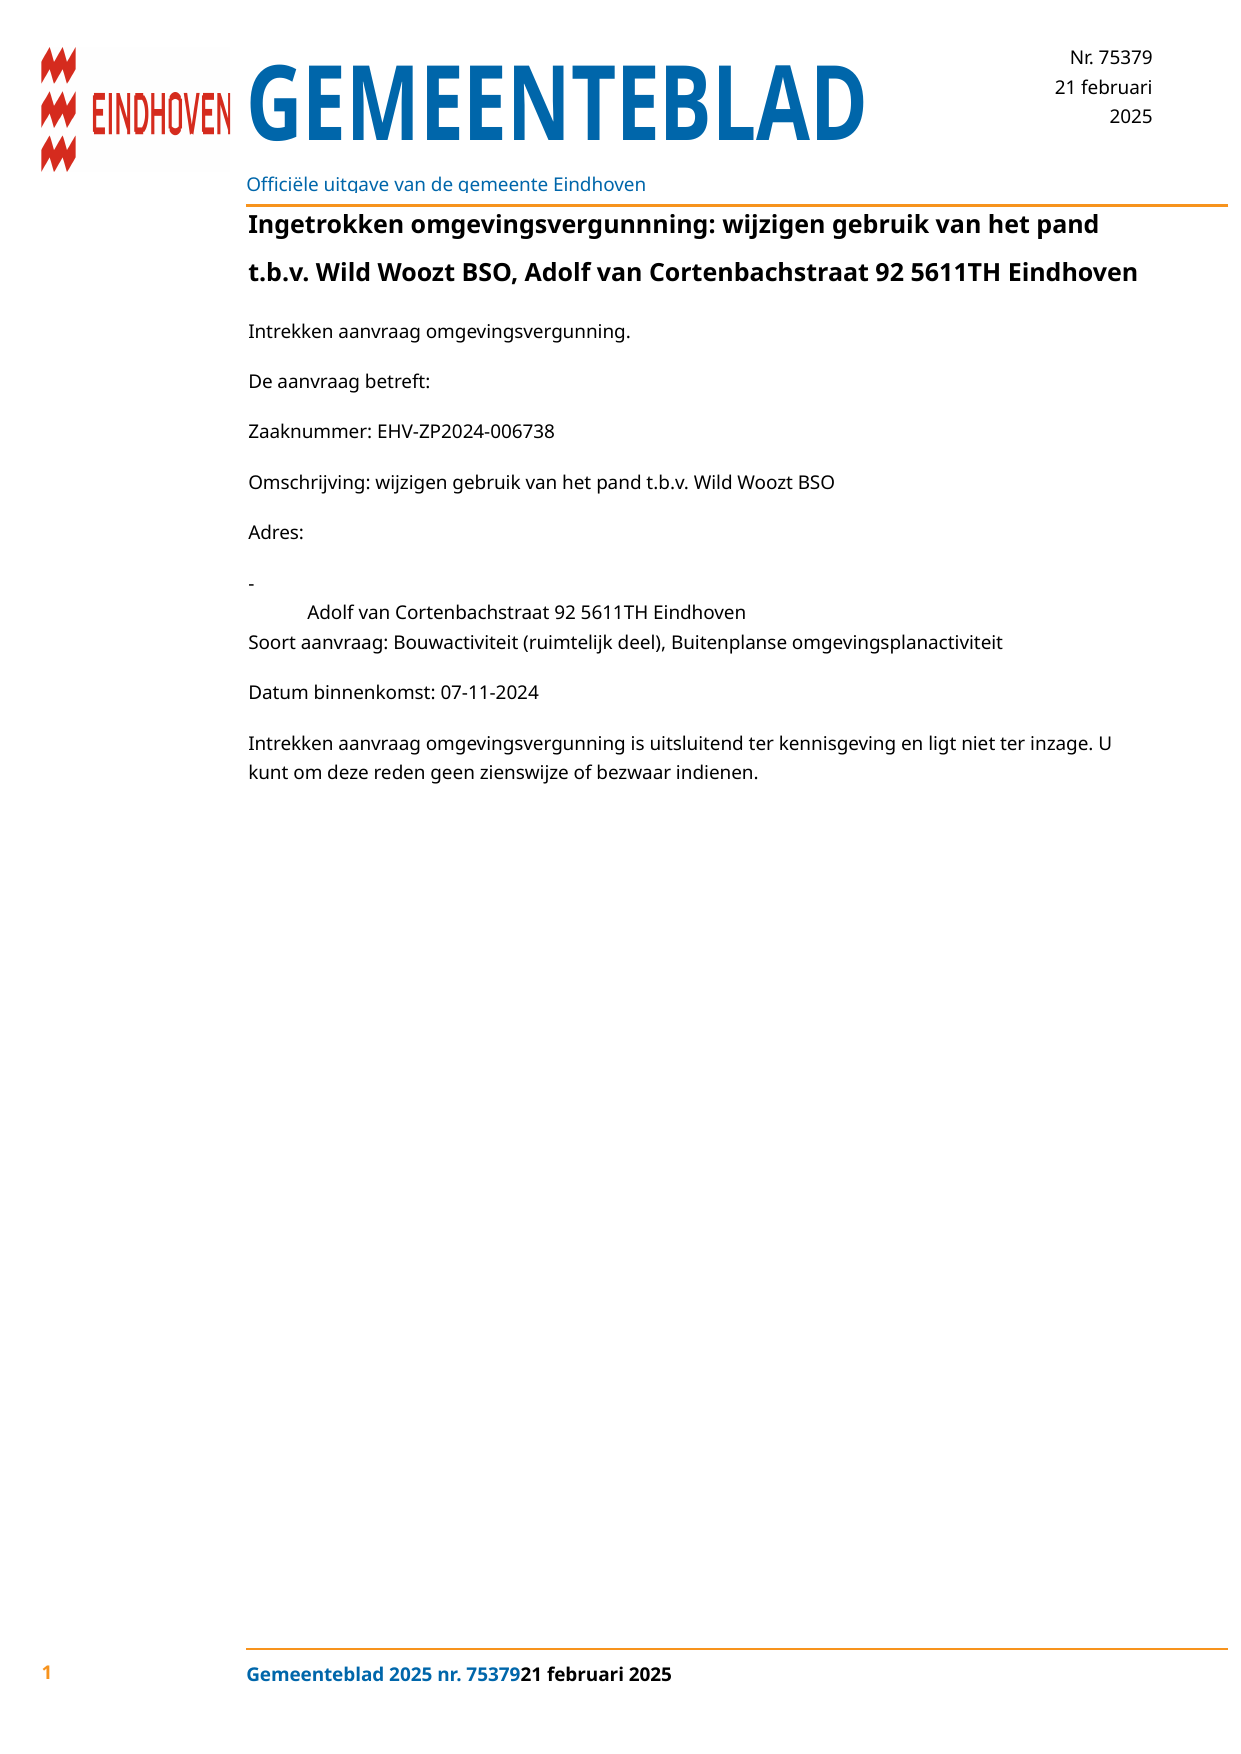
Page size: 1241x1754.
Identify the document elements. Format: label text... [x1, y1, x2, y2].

text Datum binnenkomst: 07-11-2024 [248, 679, 1152, 705]
text Intrekken aanvraag omgevingsvergunning is uitsluitend ter kennisgeving en ligt niet ter inzage. U kunt om deze reden geen zienswijze of bezwaar indienen. [248, 730, 1152, 785]
text De aanvraag betreft: [248, 368, 1152, 394]
text Zaaknummer: EHV-ZP2024-006738 [248, 419, 1152, 444]
text Adres: [248, 519, 1152, 545]
text Ingetrokken omgevingsvergunnning: wijzigen gebruik van het pand t.b.v. Wild Woozt BSO, Adolf van Cortenbachstraat 92 5611TH Eindhoven [248, 207, 1152, 288]
text Soort aanvraag: Bouwactiviteit (ruimtelijk deel), Buitenplanse omgevingsplanactiviteit [248, 629, 1152, 655]
picture [41, 47, 231, 172]
list Adolf van Cortenbachstraat 92 5611TH Eindhoven [248, 599, 1152, 625]
text Intrekken aanvraag omgevingsvergunning. [248, 318, 1152, 344]
text Omschrijving: wijzigen gebruik van het pand t.b.v. Wild Woozt BSO [248, 469, 1152, 495]
